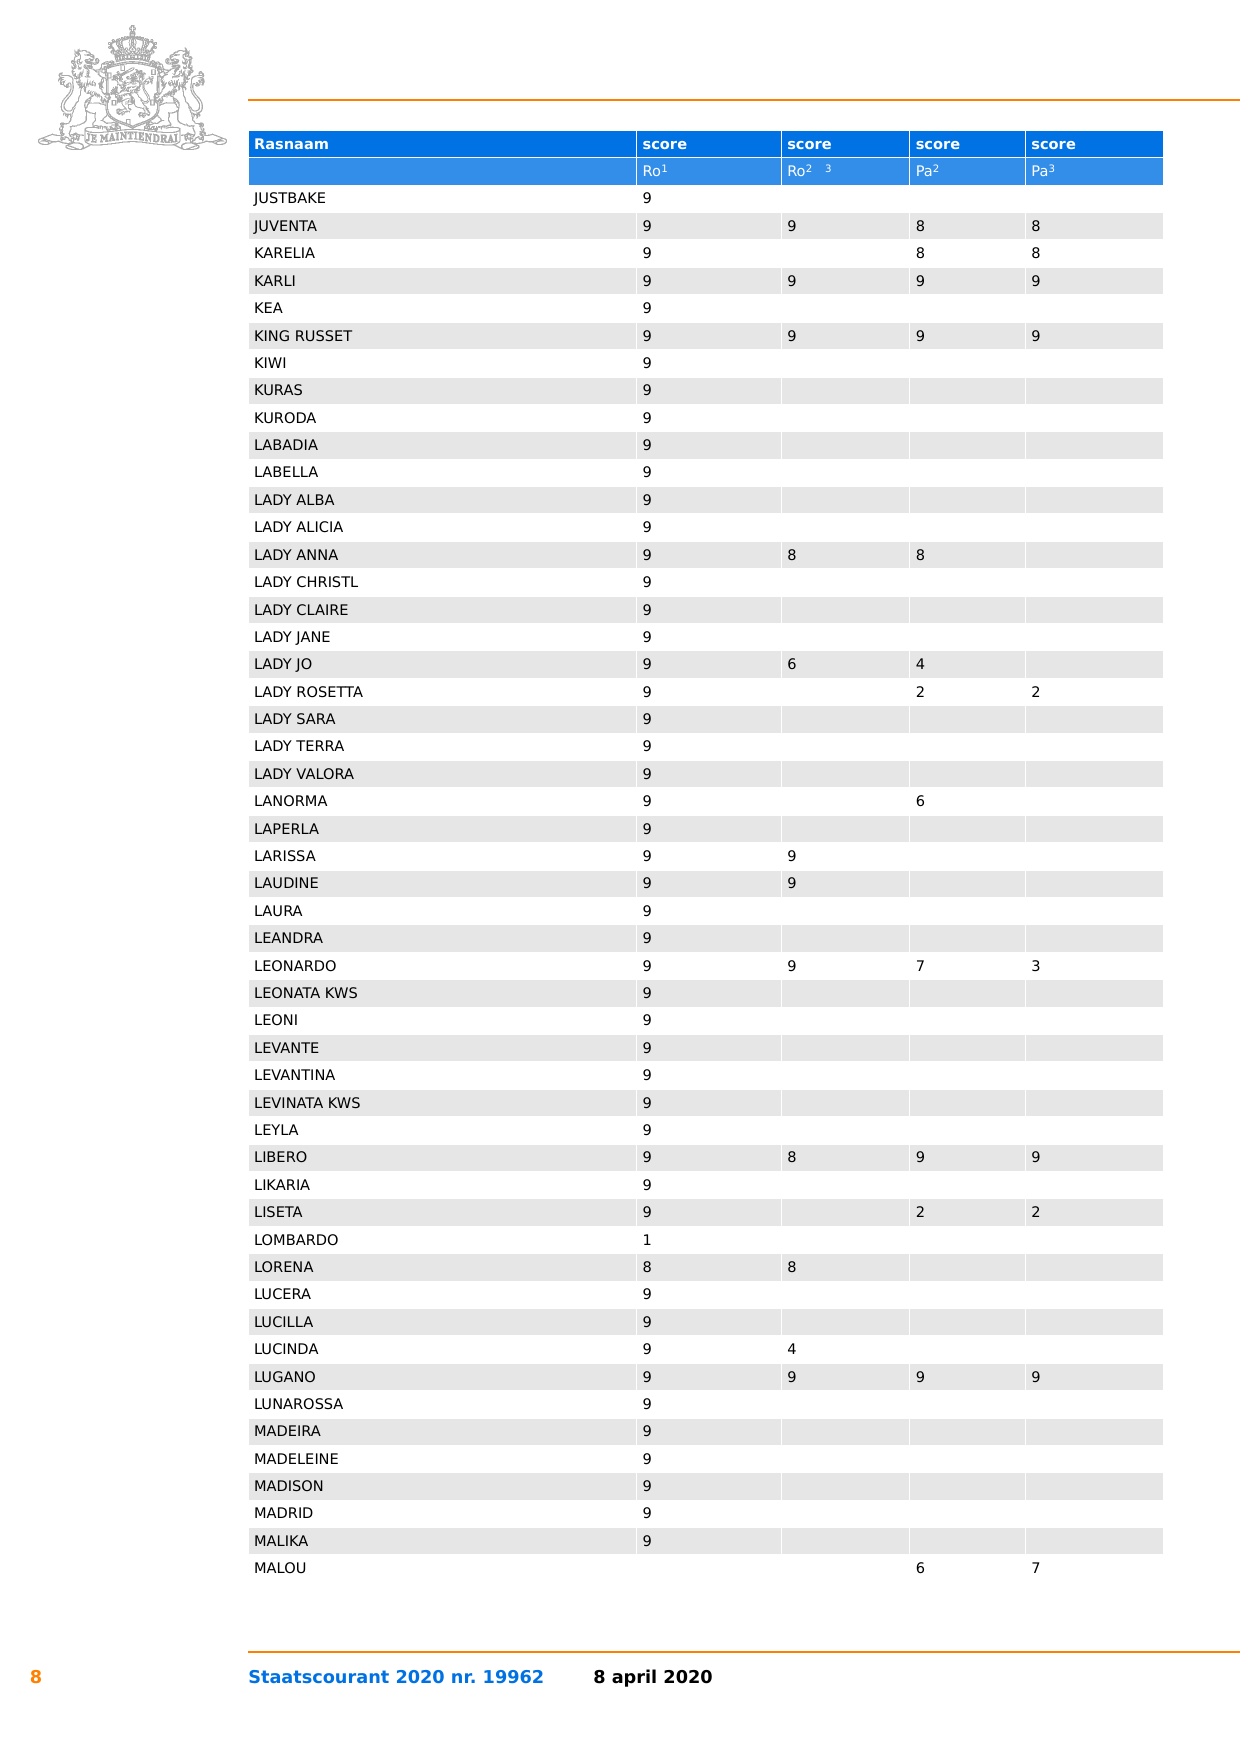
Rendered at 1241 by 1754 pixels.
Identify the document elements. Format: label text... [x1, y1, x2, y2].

table_cell LOMBARDO [249, 1227, 636, 1253]
table_cell 8 [910, 241, 1025, 267]
table_cell [782, 515, 909, 541]
table_cell [910, 706, 1025, 733]
table_cell [782, 460, 909, 486]
table_cell [782, 1063, 909, 1089]
table_cell 9 [910, 268, 1025, 294]
table_cell [910, 816, 1025, 842]
table_cell 9 [637, 569, 781, 596]
table_cell [782, 569, 909, 596]
table_cell [910, 460, 1025, 486]
table_cell [782, 487, 909, 513]
table_cell [782, 1117, 909, 1143]
table_cell 9 [637, 1309, 781, 1335]
table_cell 9 [637, 405, 781, 431]
table_cell 9 [637, 871, 781, 897]
table_cell [910, 569, 1025, 596]
table_cell [1026, 1473, 1163, 1500]
table_cell [782, 679, 909, 705]
table_cell 9 [637, 515, 781, 541]
table_cell Pa2 [910, 158, 1025, 185]
table_cell LABELLA [249, 460, 636, 486]
table_cell LANORMA [249, 789, 636, 815]
table_cell [1026, 980, 1163, 1007]
table_cell LEONI [249, 1008, 636, 1034]
table_cell [1026, 1172, 1163, 1198]
table_cell [782, 378, 909, 404]
table_cell [782, 432, 909, 459]
table_cell 9 [637, 1145, 781, 1171]
table_cell [910, 1172, 1025, 1198]
table_cell [910, 1446, 1025, 1472]
table_header score [782, 131, 909, 157]
table_cell [1026, 487, 1163, 513]
table_cell 9 [1026, 323, 1163, 349]
table_cell LADY CLAIRE [249, 597, 636, 623]
table_cell 9 [782, 953, 909, 979]
table_cell 9 [637, 1063, 781, 1089]
table_cell 9 [637, 734, 781, 760]
table_cell KEA [249, 295, 636, 322]
table_cell LEONATA KWS [249, 980, 636, 1007]
table_cell 8 [637, 1254, 781, 1281]
table_cell [910, 898, 1025, 924]
table_cell 9 [637, 761, 781, 787]
table_cell [1026, 1336, 1163, 1363]
table_cell 9 [637, 597, 781, 623]
table_cell 9 [637, 651, 781, 678]
table_cell LADY JANE [249, 624, 636, 650]
table_cell MADRID [249, 1501, 636, 1527]
table_cell 4 [910, 651, 1025, 678]
table_cell LADY ALICIA [249, 515, 636, 541]
table_cell KARELIA [249, 241, 636, 267]
table_cell [1026, 1090, 1163, 1116]
table_cell 9 [637, 843, 781, 869]
table_cell LISETA [249, 1199, 636, 1226]
table_cell [1026, 460, 1163, 486]
table_cell [782, 1419, 909, 1445]
table_cell [782, 706, 909, 733]
table_cell 9 [637, 1282, 781, 1308]
table_cell 8 [910, 213, 1025, 239]
table_cell MADISON [249, 1473, 636, 1500]
table_cell KIWI [249, 350, 636, 376]
table_cell [1026, 186, 1163, 212]
table_cell Pa3 [1026, 158, 1163, 185]
table_cell 9 [637, 350, 781, 376]
table_cell LEVANTE [249, 1035, 636, 1061]
table_cell Ro1 [637, 158, 781, 185]
table_cell LUCILLA [249, 1309, 636, 1335]
table_cell 9 [637, 487, 781, 513]
table_cell 9 [1026, 1364, 1163, 1390]
table_cell LEYLA [249, 1117, 636, 1143]
table_cell [782, 1391, 909, 1417]
table_cell KARLI [249, 268, 636, 294]
table_cell [1026, 569, 1163, 596]
table_cell [782, 1501, 909, 1527]
table_cell [782, 597, 909, 623]
table_cell LIKARIA [249, 1172, 636, 1198]
table_cell [782, 898, 909, 924]
table_cell 8 [782, 542, 909, 568]
table_cell LADY JO [249, 651, 636, 678]
table_cell [910, 843, 1025, 869]
table_cell 7 [910, 953, 1025, 979]
table_cell [1026, 1227, 1163, 1253]
table_cell LAUDINE [249, 871, 636, 897]
table_cell [910, 1008, 1025, 1034]
table_cell LEONARDO [249, 953, 636, 979]
table_cell 8 [782, 1145, 909, 1171]
table_cell 9 [782, 843, 909, 869]
table_cell 6 [910, 789, 1025, 815]
table_cell 9 [782, 323, 909, 349]
table_cell [1026, 1008, 1163, 1034]
table_cell 9 [637, 624, 781, 650]
table_cell [910, 1391, 1025, 1417]
table_cell 9 [637, 1528, 781, 1554]
table_cell LAPERLA [249, 816, 636, 842]
table_cell [782, 1473, 909, 1500]
table_cell LUCINDA [249, 1336, 636, 1363]
table_cell 9 [782, 1364, 909, 1390]
table_cell 9 [637, 925, 781, 952]
table_cell [782, 186, 909, 212]
table_cell 9 [637, 378, 781, 404]
table_cell 7 [1026, 1556, 1163, 1582]
table_cell [1026, 1501, 1163, 1527]
table_cell 9 [637, 953, 781, 979]
table_cell 9 [637, 1090, 781, 1116]
table_cell [1026, 1309, 1163, 1335]
table_cell [1026, 378, 1163, 404]
table_cell 9 [637, 460, 781, 486]
table_cell MADELEINE [249, 1446, 636, 1472]
table_cell [1026, 816, 1163, 842]
table_cell 6 [910, 1556, 1025, 1582]
table_cell [782, 1556, 909, 1582]
table_cell [910, 515, 1025, 541]
table_cell MALOU [249, 1556, 636, 1582]
table_cell [1026, 597, 1163, 623]
picture [38, 25, 227, 150]
table_cell 8 [910, 542, 1025, 568]
table_cell [910, 624, 1025, 650]
table_cell [1026, 1282, 1163, 1308]
table_cell KING RUSSET [249, 323, 636, 349]
table_cell 9 [637, 980, 781, 1007]
table_cell 9 [637, 1172, 781, 1198]
table_cell 9 [782, 268, 909, 294]
table_cell [782, 1090, 909, 1116]
table_cell MADEIRA [249, 1419, 636, 1445]
table_cell 9 [637, 1419, 781, 1445]
table_cell [782, 295, 909, 322]
table_cell [782, 1008, 909, 1034]
table_cell [910, 405, 1025, 431]
table_cell [910, 1282, 1025, 1308]
table_cell [910, 925, 1025, 952]
table_cell 9 [782, 213, 909, 239]
table_cell 9 [637, 1364, 781, 1390]
table_cell [1026, 1254, 1163, 1281]
table_cell [910, 597, 1025, 623]
table_cell 9 [637, 432, 781, 459]
table_cell LUGANO [249, 1364, 636, 1390]
table_cell Ro2 3 [782, 158, 909, 185]
table_cell JUSTBAKE [249, 186, 636, 212]
table_cell [910, 1035, 1025, 1061]
table_cell [910, 432, 1025, 459]
table_cell 9 [637, 1035, 781, 1061]
table_cell [910, 295, 1025, 322]
table_cell 9 [637, 1473, 781, 1500]
table_cell 9 [637, 542, 781, 568]
table_cell 9 [910, 323, 1025, 349]
table_cell 9 [637, 1501, 781, 1527]
table_cell LADY ANNA [249, 542, 636, 568]
table_cell 1 [637, 1227, 781, 1253]
table_cell [910, 1254, 1025, 1281]
table_cell 2 [910, 679, 1025, 705]
table_cell [910, 1473, 1025, 1500]
table_cell [782, 241, 909, 267]
table_cell [1026, 925, 1163, 952]
table_cell [782, 624, 909, 650]
table_cell [1026, 843, 1163, 869]
table_cell [1026, 350, 1163, 376]
table_cell [782, 1446, 909, 1472]
table_cell 8 [782, 1254, 909, 1281]
table_cell [1026, 761, 1163, 787]
table_cell 9 [1026, 268, 1163, 294]
table_cell 9 [637, 268, 781, 294]
table_cell 2 [1026, 679, 1163, 705]
table_cell [910, 871, 1025, 897]
table_cell LUCERA [249, 1282, 636, 1308]
table_cell [910, 350, 1025, 376]
table_cell 9 [637, 706, 781, 733]
table_cell 9 [637, 295, 781, 322]
table_cell [1026, 405, 1163, 431]
table_cell [782, 1309, 909, 1335]
table_cell [1026, 1528, 1163, 1554]
table_cell [1026, 1117, 1163, 1143]
table_cell [782, 1035, 909, 1061]
table_cell 6 [782, 651, 909, 678]
table_cell [1026, 432, 1163, 459]
table_cell [910, 980, 1025, 1007]
table_cell [910, 378, 1025, 404]
table_cell [1026, 515, 1163, 541]
table_cell [910, 1309, 1025, 1335]
table_cell [910, 186, 1025, 212]
table_cell [637, 1556, 781, 1582]
table_cell [782, 925, 909, 952]
table_cell 3 [1026, 953, 1163, 979]
table_cell 9 [637, 816, 781, 842]
table_cell [910, 761, 1025, 787]
table_cell 9 [637, 1008, 781, 1034]
table_cell 9 [1026, 1145, 1163, 1171]
table_cell LEVANTINA [249, 1063, 636, 1089]
table_cell [782, 1528, 909, 1554]
table_cell [910, 1528, 1025, 1554]
table_cell [910, 1090, 1025, 1116]
table_cell [782, 980, 909, 1007]
table_cell LABADIA [249, 432, 636, 459]
table_cell JUVENTA [249, 213, 636, 239]
table_cell [1026, 734, 1163, 760]
table_cell LEVINATA KWS [249, 1090, 636, 1116]
table_cell 9 [637, 186, 781, 212]
table_cell [910, 1227, 1025, 1253]
table_cell 9 [910, 1145, 1025, 1171]
table_cell LAURA [249, 898, 636, 924]
table_cell 9 [637, 1446, 781, 1472]
table_header score [637, 131, 781, 157]
table_cell [782, 789, 909, 815]
table_cell [249, 158, 636, 185]
table_cell LADY ROSETTA [249, 679, 636, 705]
table_cell [782, 1172, 909, 1198]
table_cell [1026, 1035, 1163, 1061]
table_cell [782, 1227, 909, 1253]
table_cell [782, 1199, 909, 1226]
table_header Rasnaam [249, 131, 636, 157]
table_cell 9 [637, 1199, 781, 1226]
table_cell LADY ALBA [249, 487, 636, 513]
table_cell MALIKA [249, 1528, 636, 1554]
table_cell [1026, 624, 1163, 650]
table_cell KURAS [249, 378, 636, 404]
table_cell [1026, 789, 1163, 815]
table_cell 9 [637, 213, 781, 239]
table_cell [782, 816, 909, 842]
table_cell [910, 734, 1025, 760]
table_header score [1026, 131, 1163, 157]
table_cell [1026, 1419, 1163, 1445]
table_cell [782, 405, 909, 431]
table_cell [782, 1282, 909, 1308]
table_cell LADY CHRISTL [249, 569, 636, 596]
table_cell [1026, 295, 1163, 322]
table_cell 4 [782, 1336, 909, 1363]
table_cell [1026, 898, 1163, 924]
table_cell 9 [637, 898, 781, 924]
table_cell LADY VALORA [249, 761, 636, 787]
table_cell [910, 487, 1025, 513]
table_cell [1026, 542, 1163, 568]
table_cell KURODA [249, 405, 636, 431]
table_cell 9 [637, 323, 781, 349]
table_cell 9 [637, 1117, 781, 1143]
table_cell 9 [782, 871, 909, 897]
table_cell LADY SARA [249, 706, 636, 733]
table_cell [1026, 1063, 1163, 1089]
table_cell [910, 1501, 1025, 1527]
table_cell [1026, 1391, 1163, 1417]
table_cell [910, 1063, 1025, 1089]
table_cell 9 [910, 1364, 1025, 1390]
table_cell 9 [637, 1391, 781, 1417]
table_cell 2 [1026, 1199, 1163, 1226]
table_cell [1026, 651, 1163, 678]
table_cell [782, 350, 909, 376]
table_cell LARISSA [249, 843, 636, 869]
table_cell [782, 734, 909, 760]
table_header score [910, 131, 1025, 157]
table_cell [910, 1336, 1025, 1363]
table_cell [1026, 706, 1163, 733]
table_cell 9 [637, 789, 781, 815]
table_cell [1026, 1446, 1163, 1472]
table_cell [910, 1419, 1025, 1445]
table_cell 8 [1026, 213, 1163, 239]
table_cell 8 [1026, 241, 1163, 267]
table_cell 9 [637, 679, 781, 705]
table_cell 9 [637, 241, 781, 267]
table_cell [782, 761, 909, 787]
table_cell LIBERO [249, 1145, 636, 1171]
table_cell LORENA [249, 1254, 636, 1281]
table_cell LEANDRA [249, 925, 636, 952]
table_cell [1026, 871, 1163, 897]
table_cell 2 [910, 1199, 1025, 1226]
table_cell LADY TERRA [249, 734, 636, 760]
table_cell 9 [637, 1336, 781, 1363]
table_cell [910, 1117, 1025, 1143]
table_cell LUNAROSSA [249, 1391, 636, 1417]
